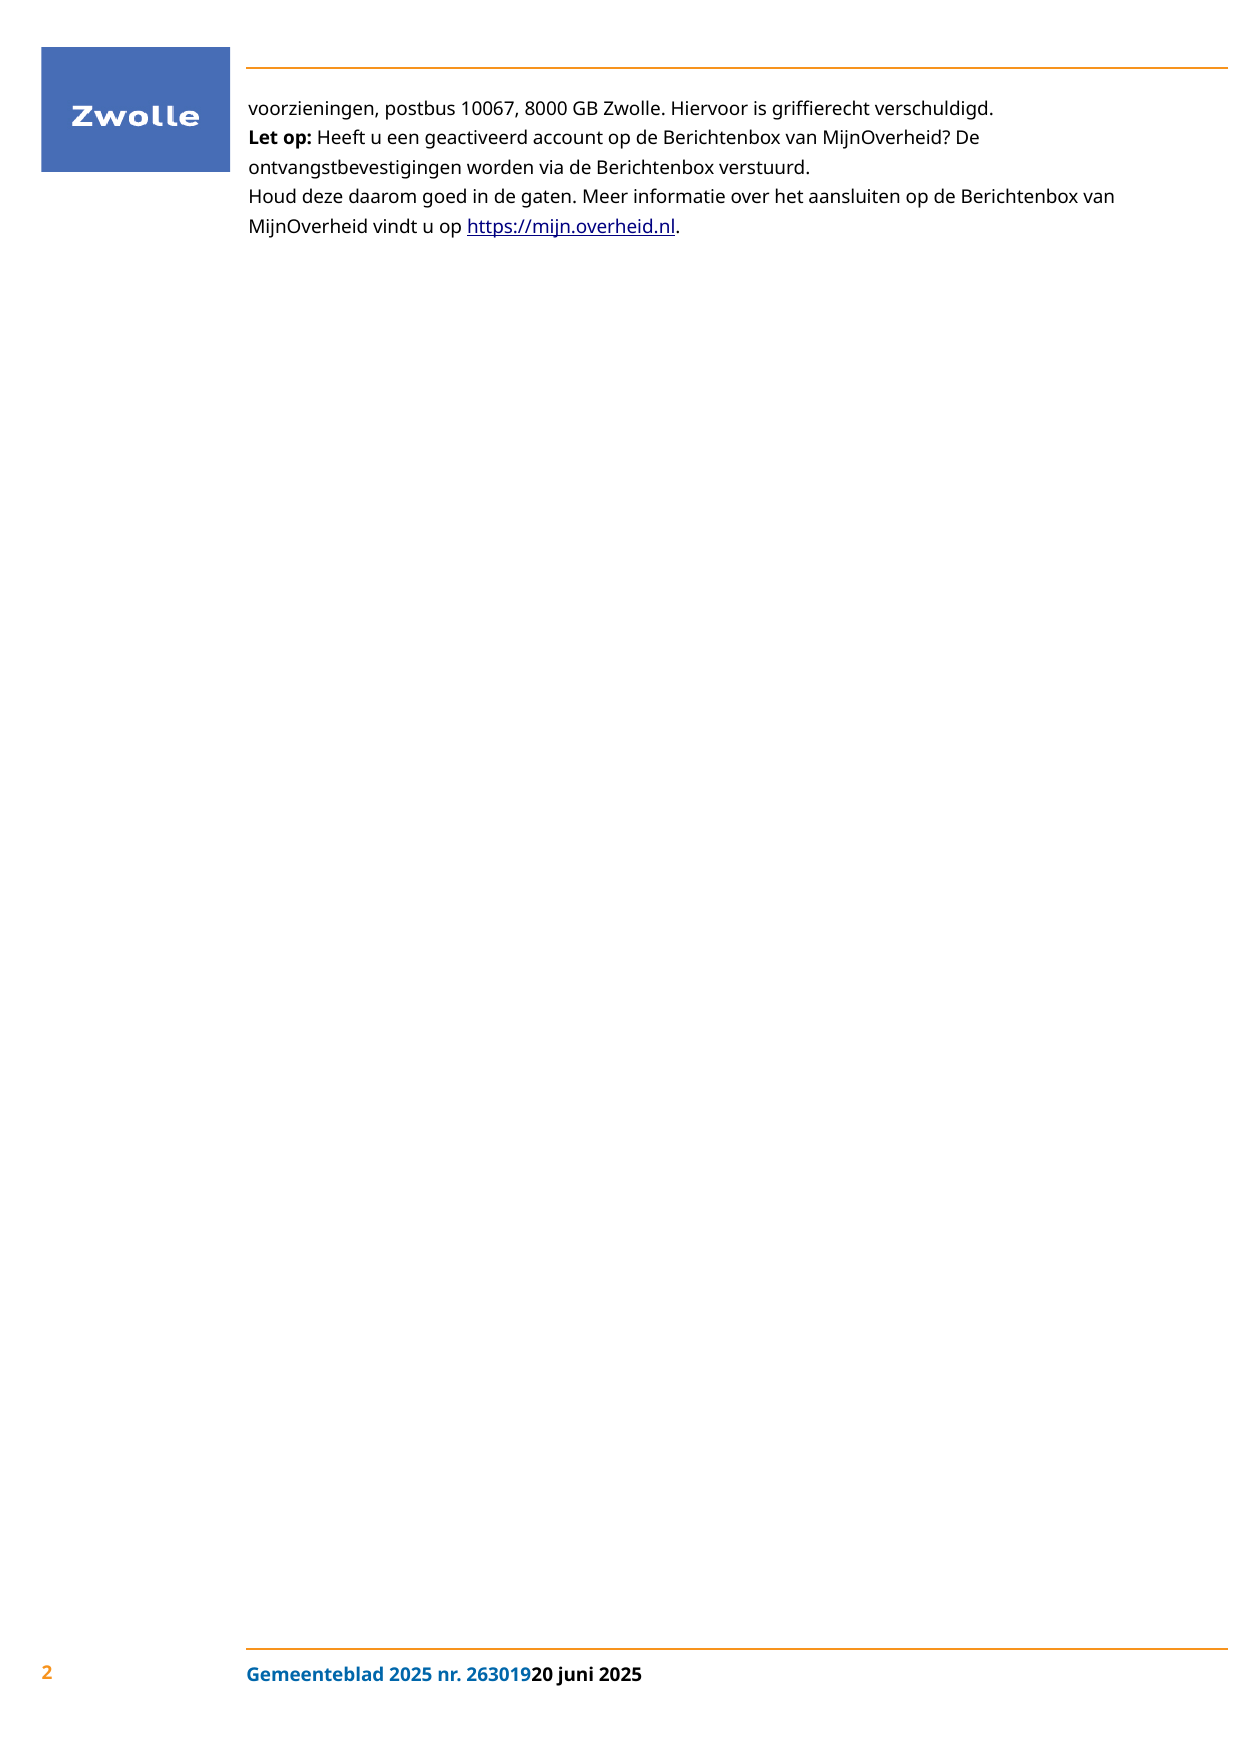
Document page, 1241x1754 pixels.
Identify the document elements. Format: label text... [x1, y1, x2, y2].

text voorzieningen, postbus 10067, 8000 GB Zwolle. Hiervoor is griffierecht verschuldigd. [248, 95, 1152, 121]
picture [41, 47, 231, 172]
text Houd deze daarom goed in de gaten. Meer informatie over het aansluiten op de Berichtenbox van MijnOverheid vindt u op https://mijn.overheid.nl. [248, 183, 1152, 239]
text Let op: Heeft u een geactiveerd account op de Berichtenbox van MijnOverheid? De ontvangstbevestigingen worden via de Berichtenbox verstuurd. [248, 124, 1152, 180]
